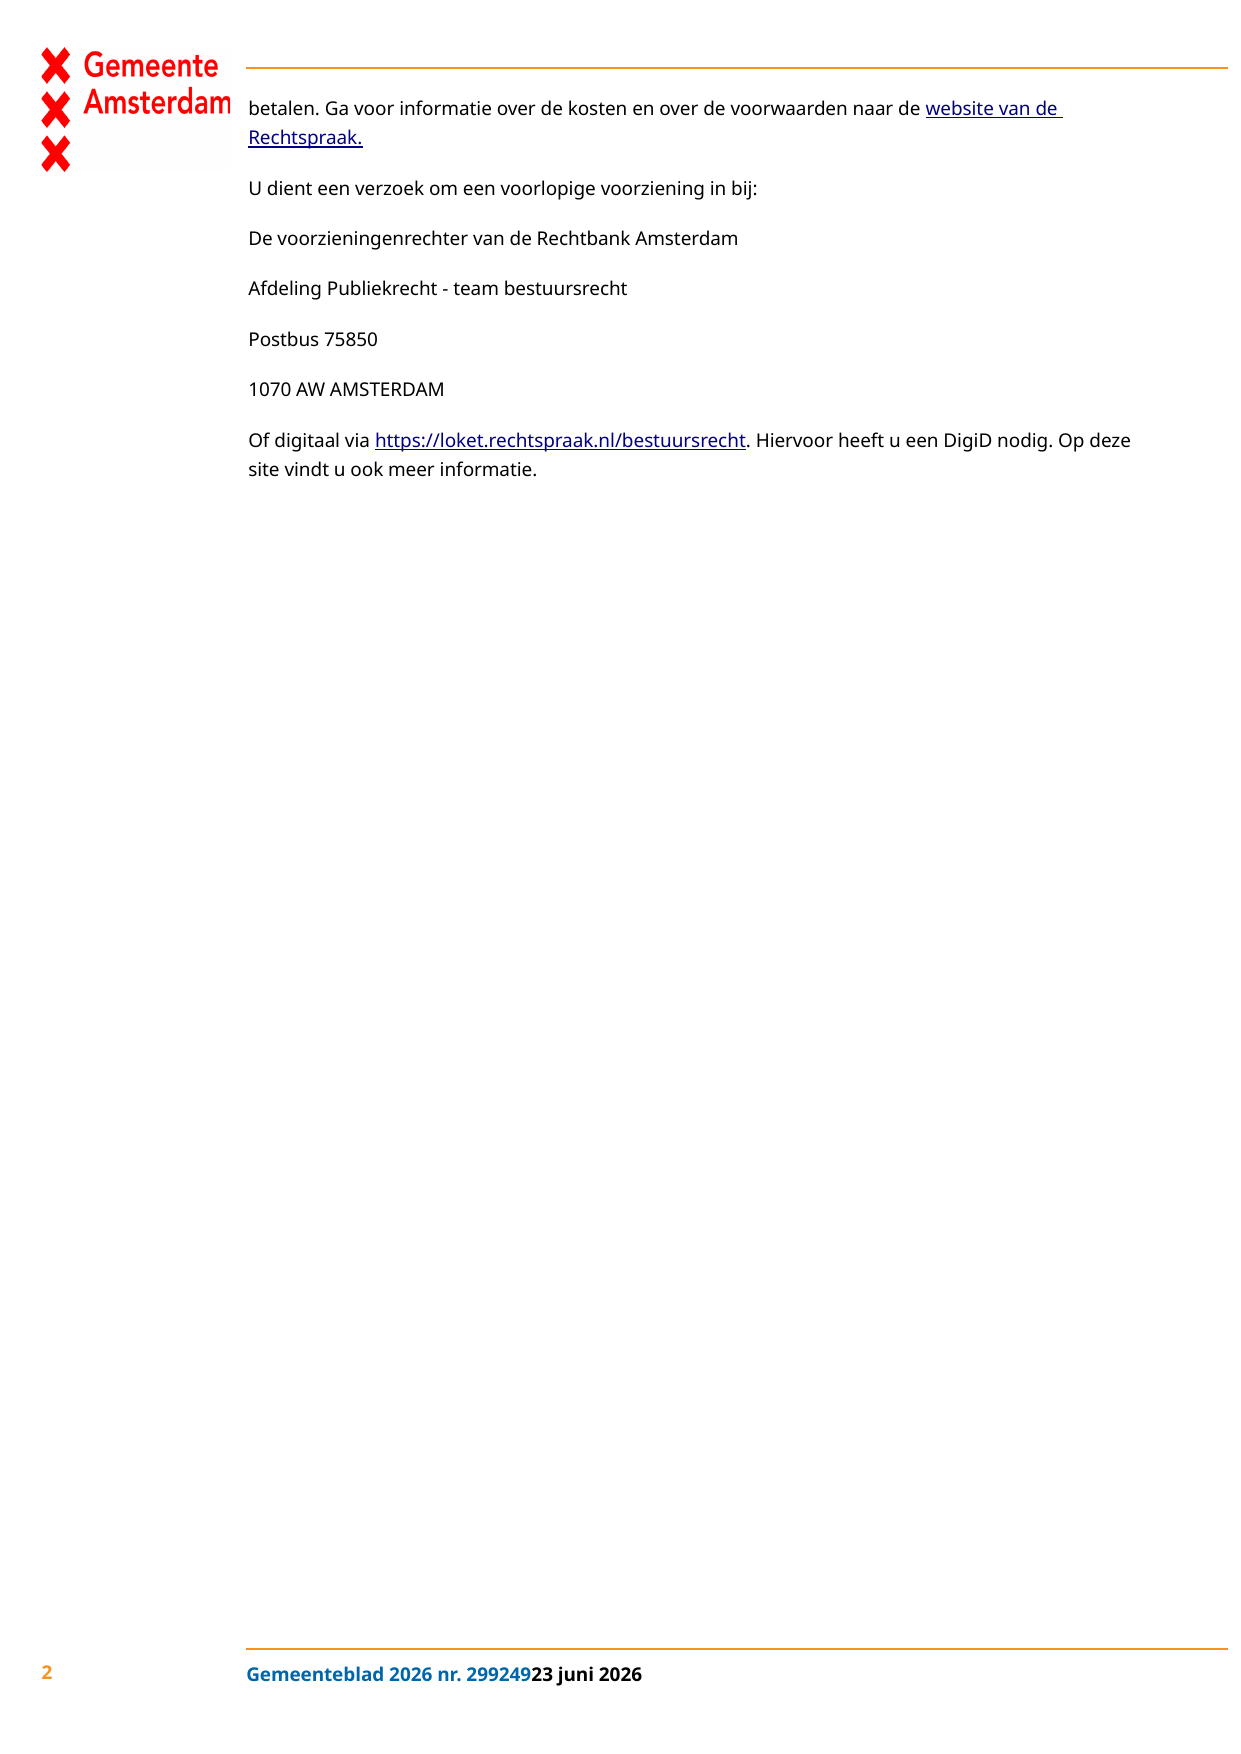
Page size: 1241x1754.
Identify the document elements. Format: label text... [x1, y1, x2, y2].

text Postbus 75850 [248, 326, 1152, 352]
text De voorzieningenrechter van de Rechtbank Amsterdam [248, 225, 1152, 251]
picture [41, 47, 231, 172]
text Of digitaal via https://loket.rechtspraak.nl/bestuursrecht. Hiervoor heeft u een DigiD nodig. Op deze site vindt u ook meer informatie. [248, 427, 1152, 482]
text 1070 AW AMSTERDAM [248, 376, 1152, 402]
text U dient een verzoek om een voorlopige voorziening in bij: [248, 175, 1152, 201]
text Afdeling Publiekrecht - team bestuursrecht [248, 276, 1152, 301]
text betalen. Ga voor informatie over de kosten en over de voorwaarden naar de website van de Rechtspraak. [248, 95, 1152, 150]
